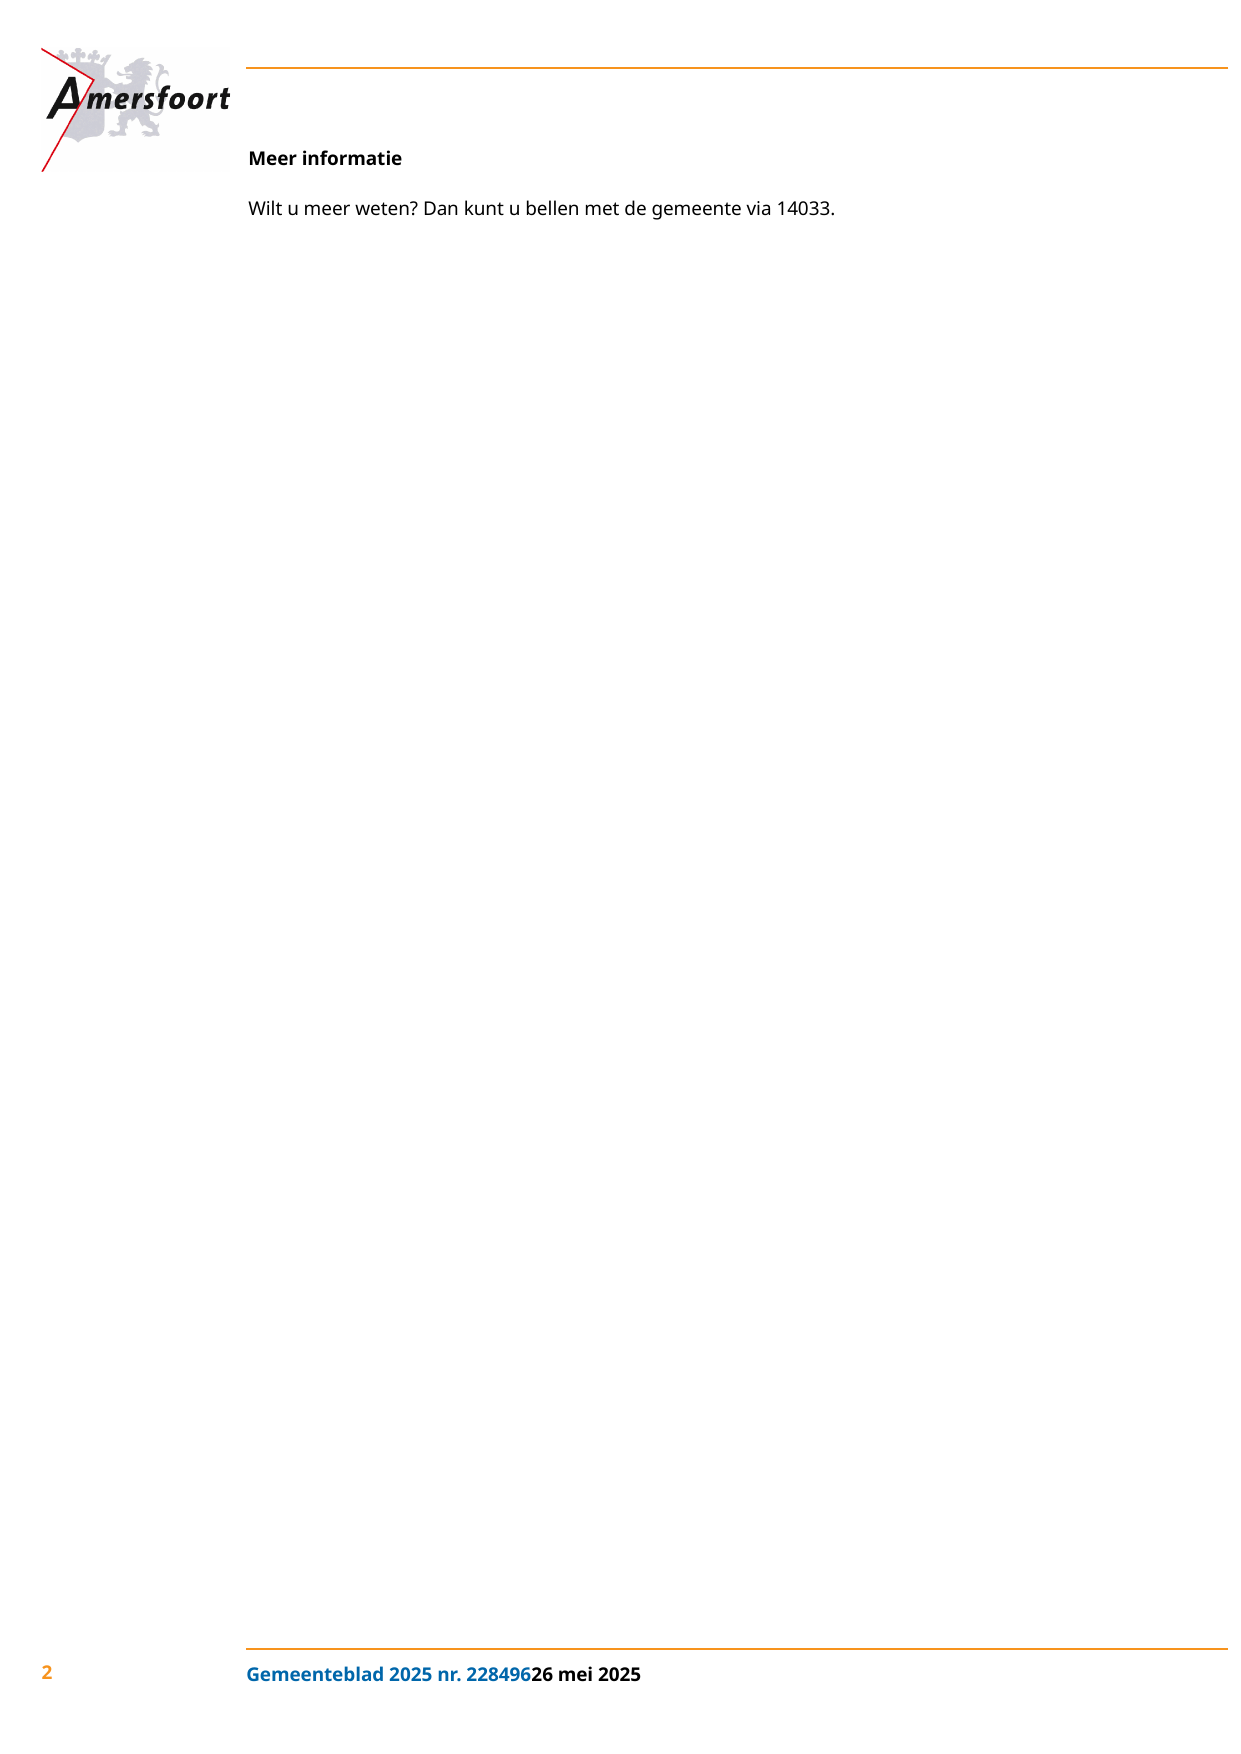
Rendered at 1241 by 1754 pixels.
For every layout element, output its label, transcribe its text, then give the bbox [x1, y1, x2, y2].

text Wilt u meer weten? Dan kunt u bellen met de gemeente via 14033. [248, 196, 1152, 221]
picture [41, 47, 231, 172]
text Meer informatie [248, 145, 1152, 171]
